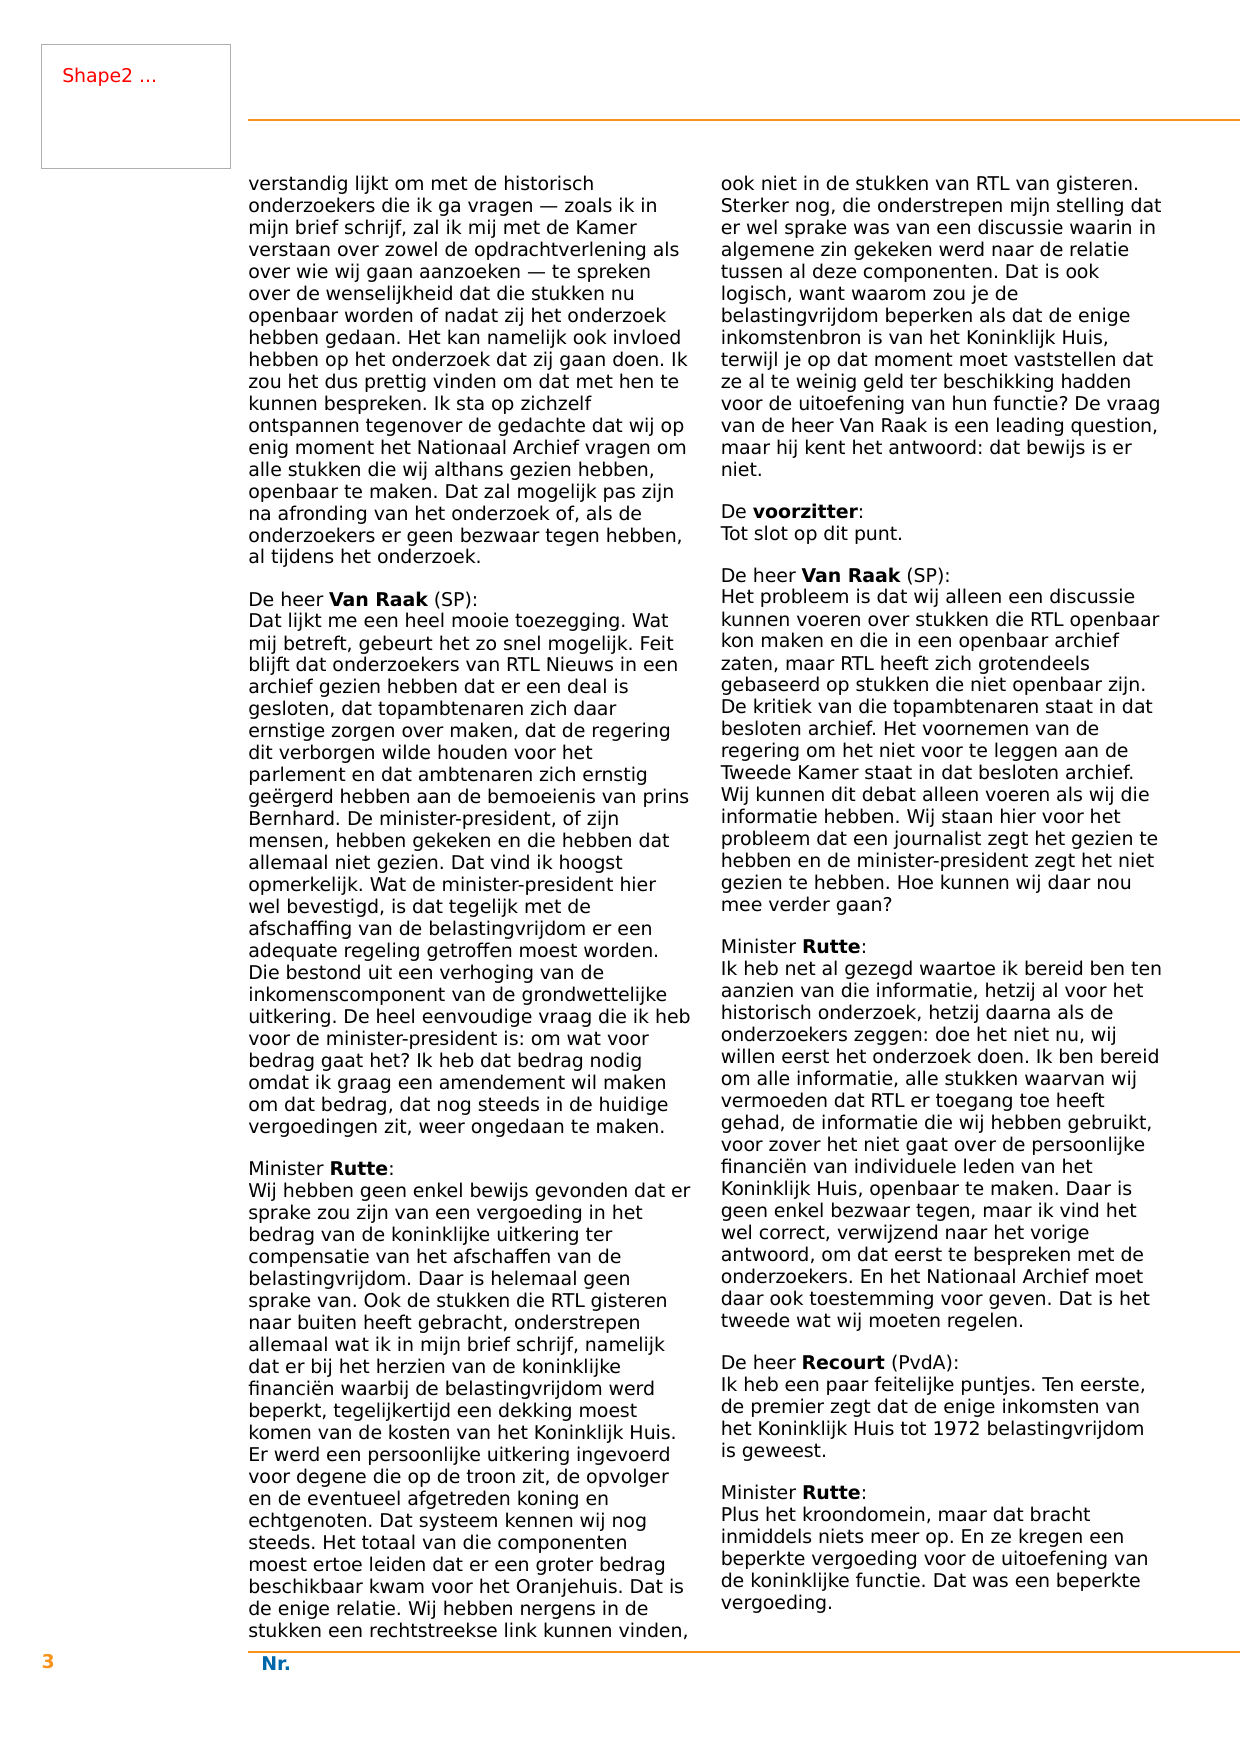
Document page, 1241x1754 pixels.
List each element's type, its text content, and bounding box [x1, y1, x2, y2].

text Het probleem is dat wij alleen een discussie kunnen voeren over stukken die RTL openbaar kon maken en die in een openbaar archief zaten, maar RTL heeft zich grotendeels gebaseerd op stukken die niet openbaar zijn. De kritiek van die topambtenaren staat in dat besloten archief. Het voornemen van de regering om het niet voor te leggen aan de Tweede Kamer staat in dat besloten archief. Wij kunnen dit debat alleen voeren als wij die informatie hebben. Wij staan hier voor het probleem dat een journalist zegt het gezien te hebben en de minister-president zegt het niet gezien te hebben. Hoe kunnen wij daar nou mee verder gaan? [721, 586, 1163, 916]
text ook niet in de stukken van RTL van gisteren. Sterker nog, die onderstrepen mijn stelling dat er wel sprake was van een discussie waarin in algemene zin gekeken werd naar de relatie tussen al deze componenten. Dat is ook logisch, want waarom zou je de belastingvrijdom beperken als dat de enige inkomstenbron is van het Koninklijk Huis, terwijl je op dat moment moet vaststellen dat ze al te weinig geld ter beschikking hadden voor de uitoefening van hun functie? De vraag van de heer Van Raak is een leading question, maar hij kent het antwoord: dat bewijs is er niet. [721, 173, 1163, 481]
text De heer Recourt (PvdA): [721, 1352, 1163, 1374]
text De voorzitter: [721, 501, 1163, 522]
text De heer Van Raak (SP): [248, 588, 691, 610]
text Minister Rutte: [721, 1482, 1163, 1504]
text Minister Rutte: [721, 936, 1163, 958]
text Plus het kroondomein, maar dat bracht inmiddels niets meer op. En ze kregen een beperkte vergoeding voor de uitoefening van de koninklijke functie. Dat was een beperkte vergoeding. [721, 1504, 1163, 1613]
text Ik heb een paar feitelijke puntjes. Ten eerste, de premier zegt dat de enige inkomsten van het Koninklijk Huis tot 1972 belastingvrijdom is geweest. [721, 1374, 1163, 1462]
text Dat lijkt me een heel mooie toezegging. Wat mij betreft, gebeurt het zo snel mogelijk. Feit blijft dat onderzoekers van RTL Nieuws in een archief gezien hebben dat er een deal is gesloten, dat topambtenaren zich daar ernstige zorgen over maken, dat de regering dit verborgen wilde houden voor het parlement en dat ambtenaren zich ernstig geërgerd hebben aan de bemoeienis van prins Bernhard. De minister-president, of zijn mensen, hebben gekeken en die hebben dat allemaal niet gezien. Dat vind ik hoogst opmerkelijk. Wat de minister-president hier wel bevestigd, is dat tegelijk met de afschaffing van de belastingvrijdom er een adequate regeling getroffen moest worden. Die bestond uit een verhoging van de inkomenscomponent van de grondwettelijke uitkering. De heel eenvoudige vraag die ik heb voor de minister-president is: om wat voor bedrag gaat het? Ik heb dat bedrag nodig omdat ik graag een amendement wil maken om dat bedrag, dat nog steeds in de huidige vergoedingen zit, weer ongedaan te maken. [248, 610, 691, 1138]
text Ik heb net al gezegd waartoe ik bereid ben ten aanzien van die informatie, hetzij al voor het historisch onderzoek, hetzij daarna als de onderzoekers zeggen: doe het niet nu, wij willen eerst het onderzoek doen. Ik ben bereid om alle informatie, alle stukken waarvan wij vermoeden dat RTL er toegang toe heeft gehad, de informatie die wij hebben gebruikt, voor zover het niet gaat over de persoonlijke financiën van individuele leden van het Koninklijk Huis, openbaar te maken. Daar is geen enkel bezwaar tegen, maar ik vind het wel correct, verwijzend naar het vorige antwoord, om dat eerst te bespreken met de onderzoekers. En het Nationaal Archief moet daar ook toestemming voor geven. Dat is het tweede wat wij moeten regelen. [721, 958, 1163, 1332]
text verstandig lijkt om met de historisch onderzoekers die ik ga vragen — zoals ik in mijn brief schrijf, zal ik mij met de Kamer verstaan over zowel de opdrachtverlening als over wie wij gaan aanzoeken — te spreken over de wenselijkheid dat die stukken nu openbaar worden of nadat zij het onderzoek hebben gedaan. Het kan namelijk ook invloed hebben op het onderzoek dat zij gaan doen. Ik zou het dus prettig vinden om dat met hen te kunnen bespreken. Ik sta op zichzelf ontspannen tegenover de gedachte dat wij op enig moment het Nationaal Archief vragen om alle stukken die wij althans gezien hebben, openbaar te maken. Dat zal mogelijk pas zijn na afronding van het onderzoek of, als de onderzoekers er geen bezwaar tegen hebben, al tijdens het onderzoek. [248, 173, 691, 568]
text De heer Van Raak (SP): [721, 564, 1163, 586]
text Minister Rutte: [248, 1158, 691, 1180]
text Wij hebben geen enkel bewijs gevonden dat er sprake zou zijn van een vergoeding in het bedrag van de koninklijke uitkering ter compensatie van het afschaffen van de belastingvrijdom. Daar is helemaal geen sprake van. Ook de stukken die RTL gisteren naar buiten heeft gebracht, onderstrepen allemaal wat ik in mijn brief schrijf, namelijk dat er bij het herzien van de koninklijke financiën waarbij de belastingvrijdom werd beperkt, tegelijkertijd een dekking moest komen van de kosten van het Koninklijk Huis. Er werd een persoonlijke uitkering ingevoerd voor degene die op de troon zit, de opvolger en de eventueel afgetreden koning en echtgenoten. Dat systeem kennen wij nog steeds. Het totaal van die componenten moest ertoe leiden dat er een groter bedrag beschikbaar kwam voor het Oranjehuis. Dat is de enige relatie. Wij hebben nergens in de stukken een rechtstreekse link kunnen vinden, [248, 1180, 691, 1641]
text Tot slot op dit punt. [721, 522, 1163, 544]
